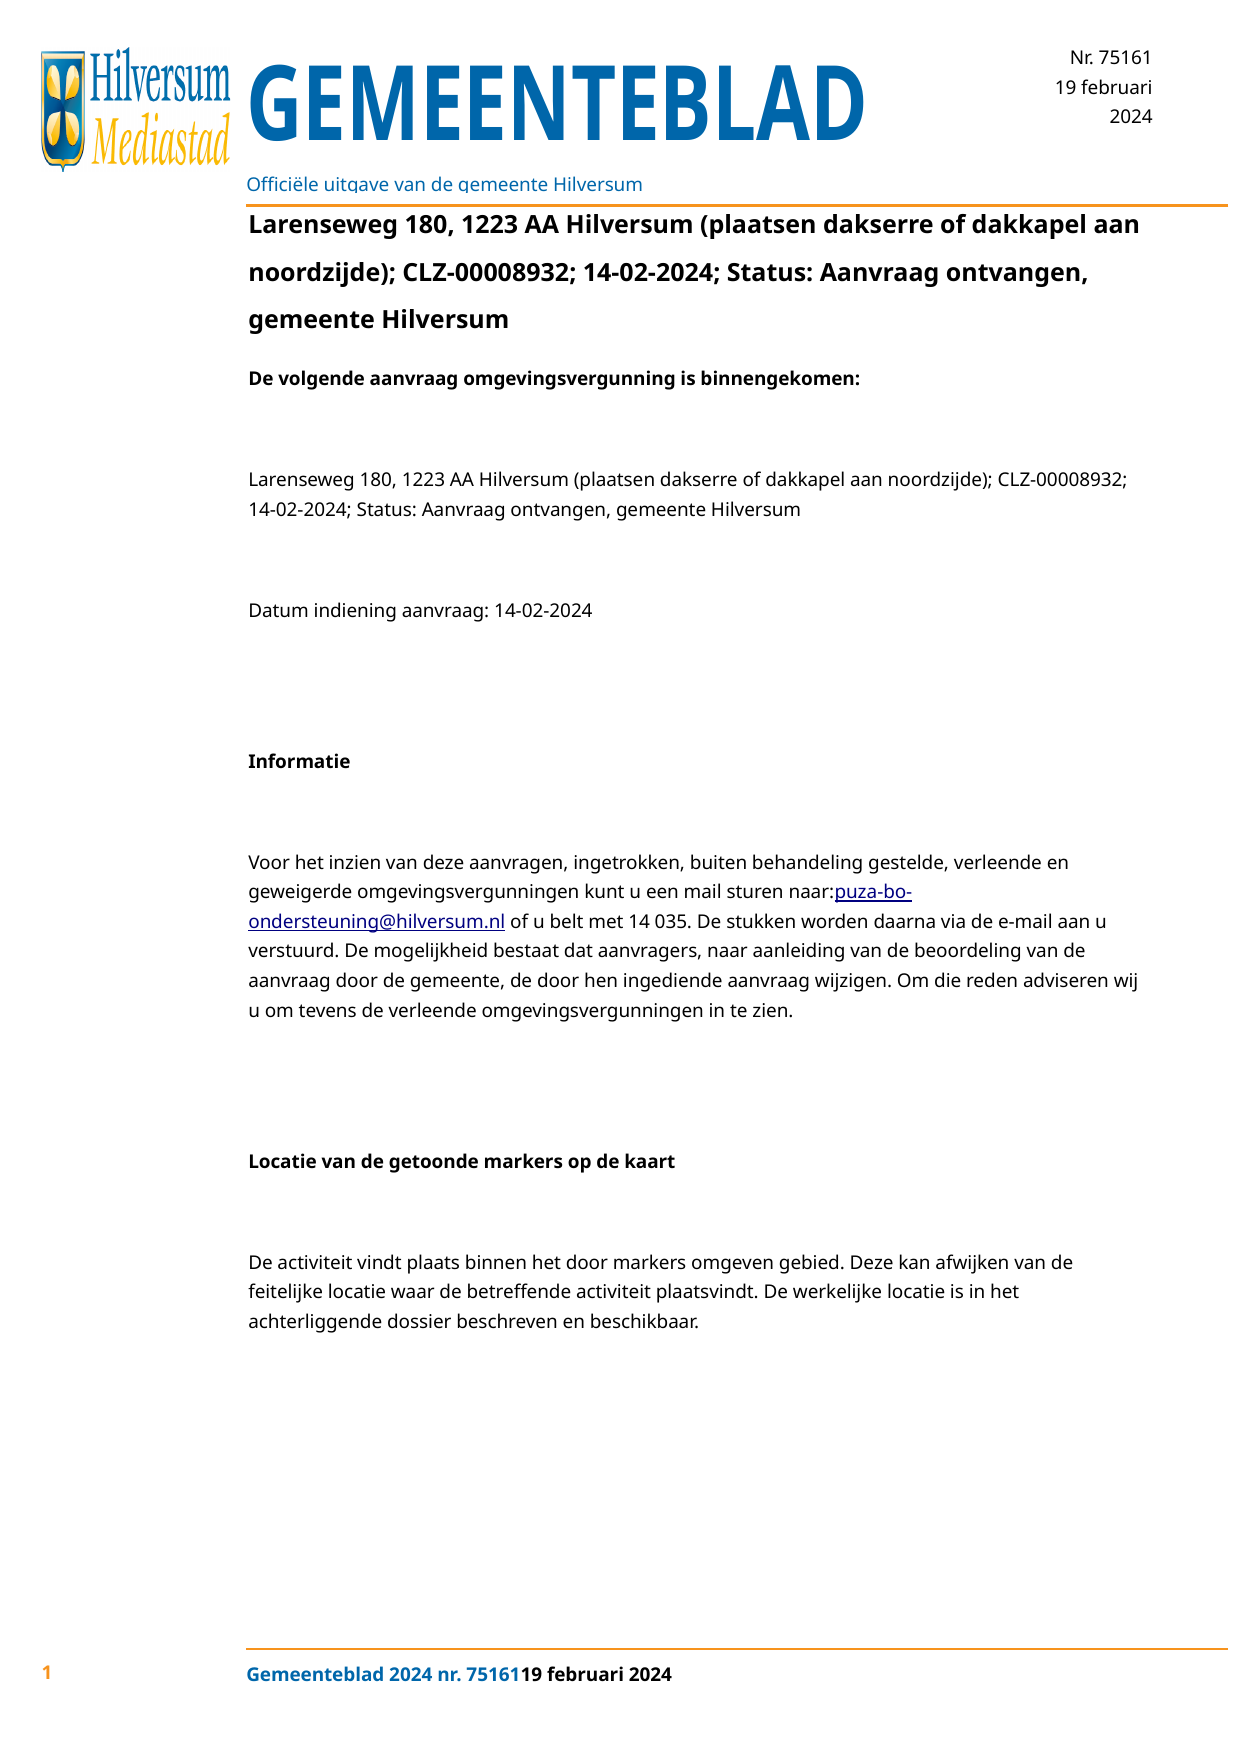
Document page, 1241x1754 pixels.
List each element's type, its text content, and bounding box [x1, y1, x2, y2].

text De activiteit vindt plaats binnen het door markers omgeven gebied. Deze kan afwijken van de feitelijke locatie waar de betreffende activiteit plaatsvindt. De werkelijke locatie is in het achterliggende dossier beschreven en beschikbaar. [248, 1249, 1152, 1334]
text Larenseweg 180, 1223 AA Hilversum (plaatsen dakserre of dakkapel aan noordzijde); CLZ-00008932; 14-02-2024; Status: Aanvraag ontvangen, gemeente Hilversum [248, 207, 1152, 336]
picture [41, 47, 231, 172]
text Informatie [248, 748, 1152, 774]
text Locatie van de getoonde markers op de kaart [248, 1148, 1152, 1174]
text Voor het inzien van deze aanvragen, ingetrokken, buiten behandeling gestelde, verleende en geweigerde omgevingsvergunningen kunt u een mail sturen naar:puza-bo-ondersteuning@hilversum.nl of u belt met 14 035. De stukken worden daarna via de e-mail aan u verstuurd. De mogelijkheid bestaat dat aanvragers, naar aanleiding van de beoordeling van de aanvraag door de gemeente, de door hen ingediende aanvraag wijzigen. Om die reden adviseren wij u om tevens de verleende omgevingsvergunningen in te zien. [248, 849, 1152, 1022]
text Larenseweg 180, 1223 AA Hilversum (plaatsen dakserre of dakkapel aan noordzijde); CLZ-00008932; 14-02-2024; Status: Aanvraag ontvangen, gemeente Hilversum [248, 466, 1152, 522]
text De volgende aanvraag omgevingsvergunning is binnengekomen: [248, 366, 1152, 391]
text Datum indiening aanvraag: 14-02-2024 [248, 597, 1152, 622]
